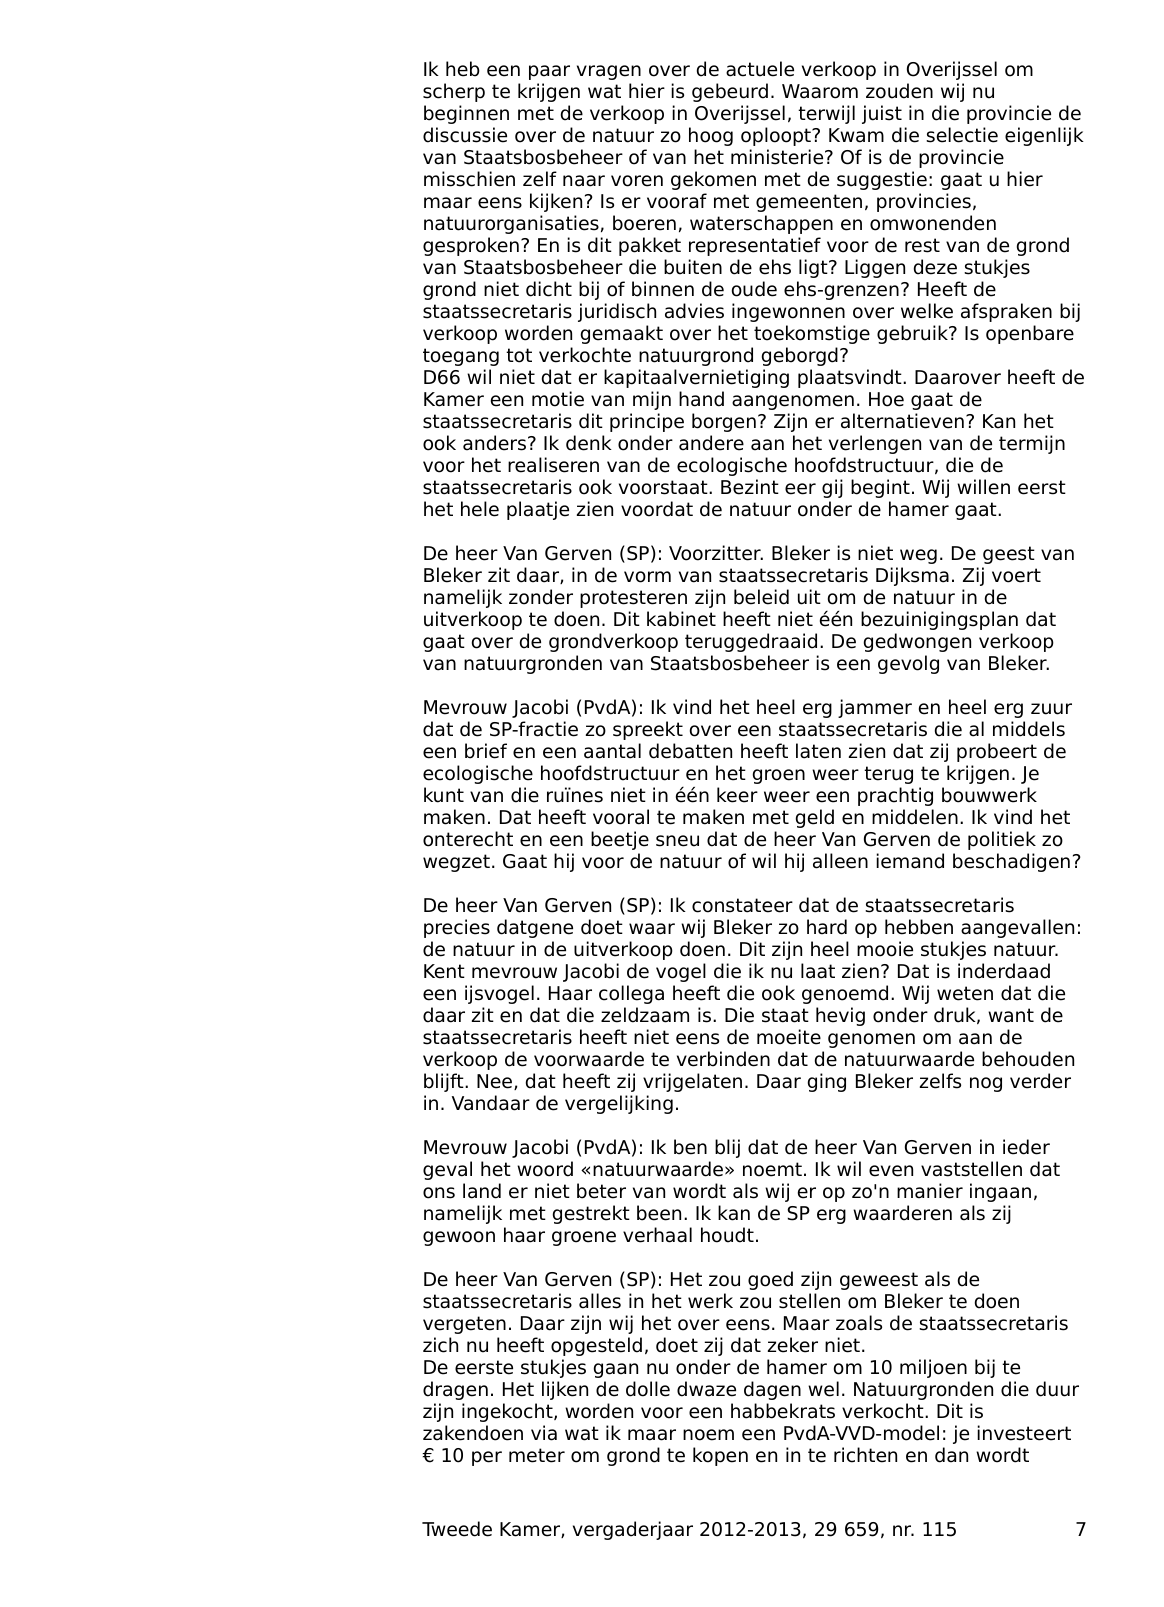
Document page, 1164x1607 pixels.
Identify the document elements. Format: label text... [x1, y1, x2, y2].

text De heer Van Gerven (SP): Voorzitter. Bleker is niet weg. De geest van Bleker zit daar, in de vorm van staatssecretaris Dijksma. Zij voert namelijk zonder protesteren zijn beleid uit om de natuur in de uitverkoop te doen. Dit kabinet heeft niet één bezuinigingsplan dat gaat over de grondverkoop teruggedraaid. De gedwongen verkoop van natuurgronden van Staatsbosbeheer is een gevolg van Bleker. [422, 543, 1087, 675]
text Mevrouw Jacobi (PvdA): Ik ben blij dat de heer Van Gerven in ieder geval het woord «natuurwaarde» noemt. Ik wil even vaststellen dat ons land er niet beter van wordt als wij er op zo'n manier ingaan, namelijk met gestrekt been. Ik kan de SP erg waarderen als zij gewoon haar groene verhaal houdt. [422, 1137, 1087, 1247]
text De eerste stukjes gaan nu onder de hamer om 10 miljoen bij te dragen. Het lijken de dolle dwaze dagen wel. Natuurgronden die duur zijn ingekocht, worden voor een habbekrats verkocht. Dit is zakendoen via wat ik maar noem een PvdA-VVD-model: je investeert € 10 per meter om grond te kopen en in te richten en dan wordt [422, 1357, 1087, 1467]
text De heer Van Gerven (SP): Ik constateer dat de staatssecretaris precies datgene doet waar wij Bleker zo hard op hebben aangevallen: de natuur in de uitverkoop doen. Dit zijn heel mooie stukjes natuur. Kent mevrouw Jacobi de vogel die ik nu laat zien? Dat is inderdaad een ijsvogel. Haar collega heeft die ook genoemd. Wij weten dat die daar zit en dat die zeldzaam is. Die staat hevig onder druk, want de staatssecretaris heeft niet eens de moeite genomen om aan de verkoop de voorwaarde te verbinden dat de natuurwaarde behouden blijft. Nee, dat heeft zij vrijgelaten. Daar ging Bleker zelfs nog verder in. Vandaar de vergelijking. [422, 895, 1087, 1115]
text Mevrouw Jacobi (PvdA): Ik vind het heel erg jammer en heel erg zuur dat de SP-fractie zo spreekt over een staatssecretaris die al middels een brief en een aantal debatten heeft laten zien dat zij probeert de ecologische hoofdstructuur en het groen weer terug te krijgen. Je kunt van die ruïnes niet in één keer weer een prachtig bouwwerk maken. Dat heeft vooral te maken met geld en middelen. Ik vind het onterecht en een beetje sneu dat de heer Van Gerven de politiek zo wegzet. Gaat hij voor de natuur of wil hij alleen iemand beschadigen? [422, 697, 1087, 873]
text Ik heb een paar vragen over de actuele verkoop in Overijssel om scherp te krijgen wat hier is gebeurd. Waarom zouden wij nu beginnen met de verkoop in Overijssel, terwijl juist in die provincie de discussie over de natuur zo hoog oploopt? Kwam die selectie eigenlijk van Staatsbosbeheer of van het ministerie? Of is de provincie misschien zelf naar voren gekomen met de suggestie: gaat u hier maar eens kijken? Is er vooraf met gemeenten, provincies, natuurorganisaties, boeren, waterschappen en omwonenden gesproken? En is dit pakket representatief voor de rest van de grond van Staatsbosbeheer die buiten de ehs ligt? Liggen deze stukjes grond niet dicht bij of binnen de oude ehs-grenzen? Heeft de staatssecretaris juridisch advies ingewonnen over welke afspraken bij verkoop worden gemaakt over het toekomstige gebruik? Is openbare toegang tot verkochte natuurgrond geborgd? [422, 59, 1087, 367]
text De heer Van Gerven (SP): Het zou goed zijn geweest als de staatssecretaris alles in het werk zou stellen om Bleker te doen vergeten. Daar zijn wij het over eens. Maar zoals de staatssecretaris zich nu heeft opgesteld, doet zij dat zeker niet. [422, 1269, 1087, 1357]
text D66 wil niet dat er kapitaalvernietiging plaatsvindt. Daarover heeft de Kamer een motie van mijn hand aangenomen. Hoe gaat de staatssecretaris dit principe borgen? Zijn er alternatieven? Kan het ook anders? Ik denk onder andere aan het verlengen van de termijn voor het realiseren van de ecologische hoofdstructuur, die de staatssecretaris ook voorstaat. Bezint eer gij begint. Wij willen eerst het hele plaatje zien voordat de natuur onder de hamer gaat. [422, 367, 1087, 521]
